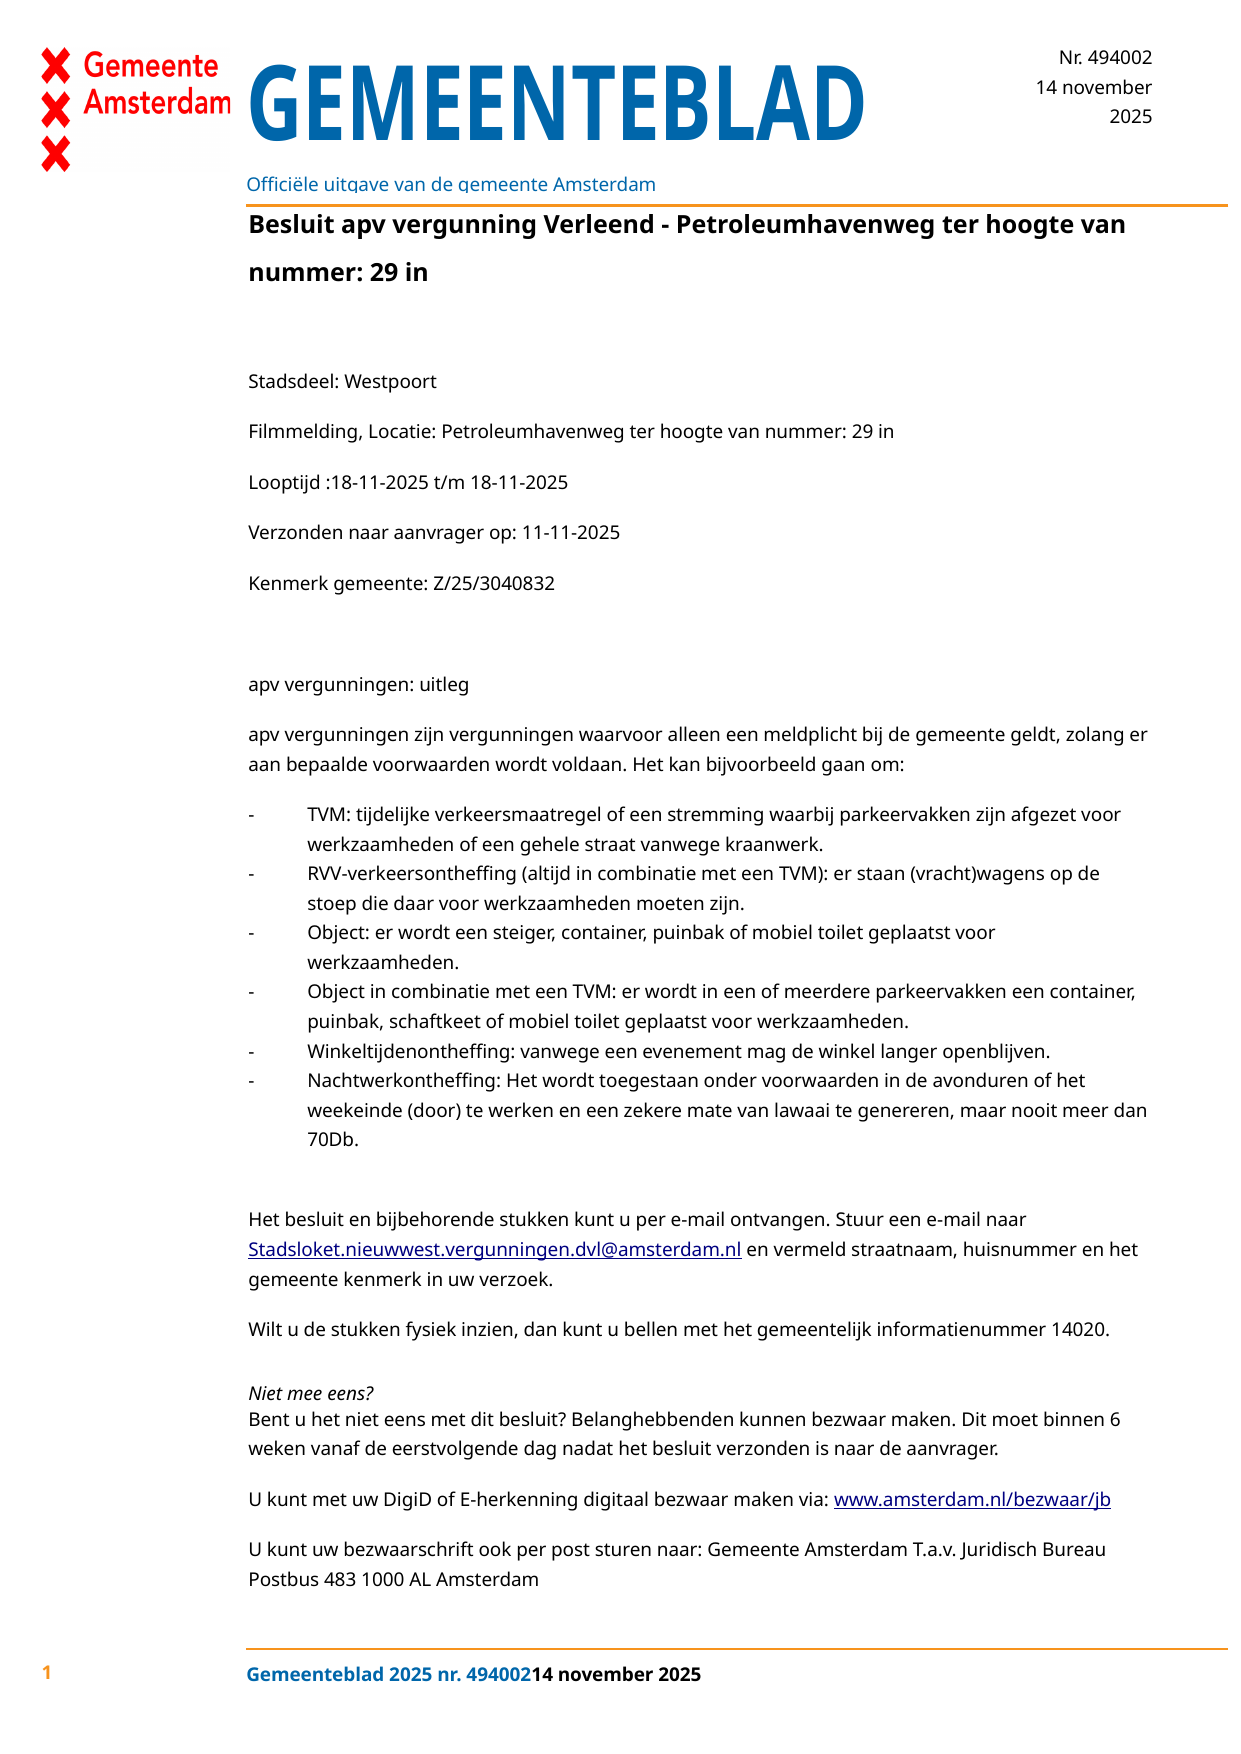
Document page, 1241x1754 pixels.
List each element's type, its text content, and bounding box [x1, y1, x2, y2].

text Wilt u de stukken fysiek inzien, dan kunt u bellen met het gemeentelijk informatienummer 14020. [248, 1316, 1152, 1342]
text Filmmelding, Locatie: Petroleumhavenweg ter hoogte van nummer: 29 in [248, 419, 1152, 444]
text Looptijd :18-11-2025 t/m 18-11-2025 [248, 469, 1152, 495]
text Kenmerk gemeente: Z/25/3040832 [248, 570, 1152, 596]
text U kunt met uw DigiD of E-herkenning digitaal bezwaar maken via: www.amsterdam.nl/bezwaar/jb [248, 1486, 1152, 1512]
text Het besluit en bijbehorende stukken kunt u per e-mail ontvangen. Stuur een e-mail naar Stadsloket.nieuwwest.vergunningen.dvl@amsterdam.nl en vermeld straatnaam, huisnummer en het gemeente kenmerk in uw verzoek. [248, 1207, 1152, 1292]
list Winkeltijdenontheffing: vanwege een evenement mag de winkel langer openblijven. [248, 1038, 1152, 1064]
text Bent u het niet eens met dit besluit? Belanghebbenden kunnen bezwaar maken. Dit moet binnen 6 weken vanaf de eerstvolgende dag nadat het besluit verzonden is naar de aanvrager. [248, 1406, 1152, 1461]
list TVM: tijdelijke verkeersmaatregel of een stremming waarbij parkeervakken zijn afgezet voor werkzaamheden of een gehele straat vanwege kraanwerk. [248, 801, 1152, 857]
list Object in combinatie met een TVM: er wordt in een of meerdere parkeervakken een container, puinbak, schaftkeet of mobiel toilet geplaatst voor werkzaamheden. [248, 979, 1152, 1034]
list Object: er wordt een steiger, container, puinbak of mobiel toilet geplaatst voor werkzaamheden. [248, 919, 1152, 975]
text Besluit apv vergunning Verleend - Petroleumhavenweg ter hoogte van nummer: 29 in [248, 207, 1152, 288]
text apv vergunningen: uitleg [248, 671, 1152, 697]
list RVV-verkeersontheffing (altijd in combinatie met een TVM): er staan (vracht)wagens op de stoep die daar voor werkzaamheden moeten zijn. [248, 860, 1152, 916]
text U kunt uw bezwaarschrift ook per post sturen naar: Gemeente Amsterdam T.a.v. Juridisch Bureau Postbus 483 1000 AL Amsterdam [248, 1536, 1152, 1592]
picture [41, 47, 231, 172]
text Stadsdeel: Westpoort [248, 368, 1152, 394]
text Niet mee eens? [248, 1380, 1152, 1406]
list Nachtwerkontheffing: Het wordt toegestaan onder voorwaarden in de avonduren of het weekeinde (door) te werken en een zekere mate van lawaai te genereren, maar nooit meer dan 70Db. [248, 1067, 1152, 1152]
text apv vergunningen zijn vergunningen waarvoor alleen een meldplicht bij de gemeente geldt, zolang er aan bepaalde voorwaarden wordt voldaan. Het kan bijvoorbeeld gaan om: [248, 721, 1152, 777]
text Verzonden naar aanvrager op: 11-11-2025 [248, 519, 1152, 545]
